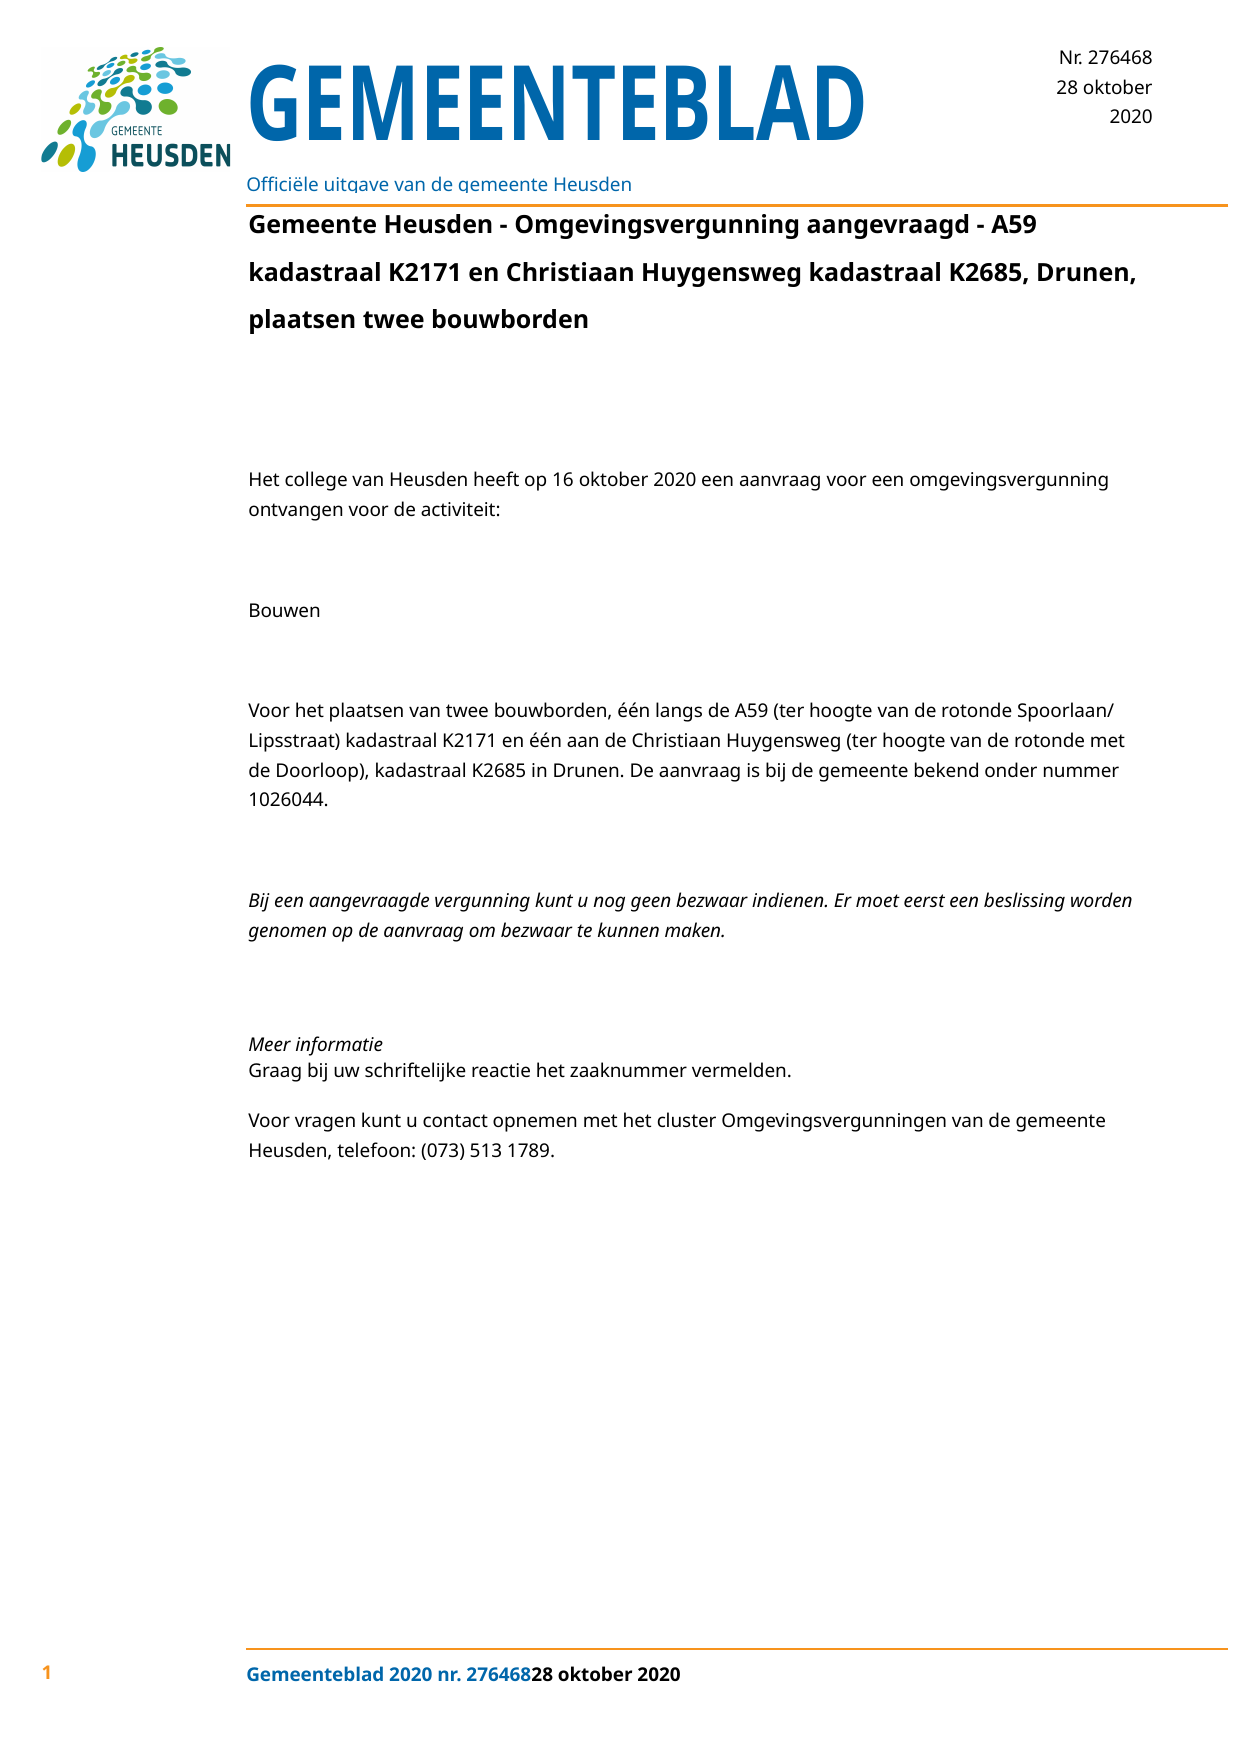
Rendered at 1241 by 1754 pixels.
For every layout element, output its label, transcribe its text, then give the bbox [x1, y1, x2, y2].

text Voor het plaatsen van twee bouwborden, één langs de A59 (ter hoogte van de rotonde Spoorlaan/ Lipsstraat) kadastraal K2171 en één aan de Christiaan Huygensweg (ter hoogte van de rotonde met de Doorloop), kadastraal K2685 in Drunen. De aanvraag is bij de gemeente bekend onder nummer 1026044. [248, 698, 1152, 812]
picture [41, 47, 231, 172]
text Het college van Heusden heeft op 16 oktober 2020 een aanvraag voor een omgevingsvergunning ontvangen voor de activiteit: [248, 466, 1152, 522]
text Bouwen [248, 597, 1152, 622]
text Meer informatie [248, 1031, 1152, 1057]
text Bij een aangevraagde vergunning kunt u nog geen bezwaar indienen. Er moet eerst een beslissing worden genomen op de aanvraag om bezwaar te kunnen maken. [248, 887, 1152, 942]
text Gemeente Heusden - Omgevingsvergunning aangevraagd - A59 kadastraal K2171 en Christiaan Huygensweg kadastraal K2685, Drunen, plaatsen twee bouwborden [248, 207, 1152, 336]
text Graag bij uw schriftelijke reactie het zaaknummer vermelden. [248, 1057, 1152, 1083]
text Voor vragen kunt u contact opnemen met het cluster Omgevingsvergunningen van de gemeente Heusden, telefoon: (073) 513 1789. [248, 1107, 1152, 1163]
